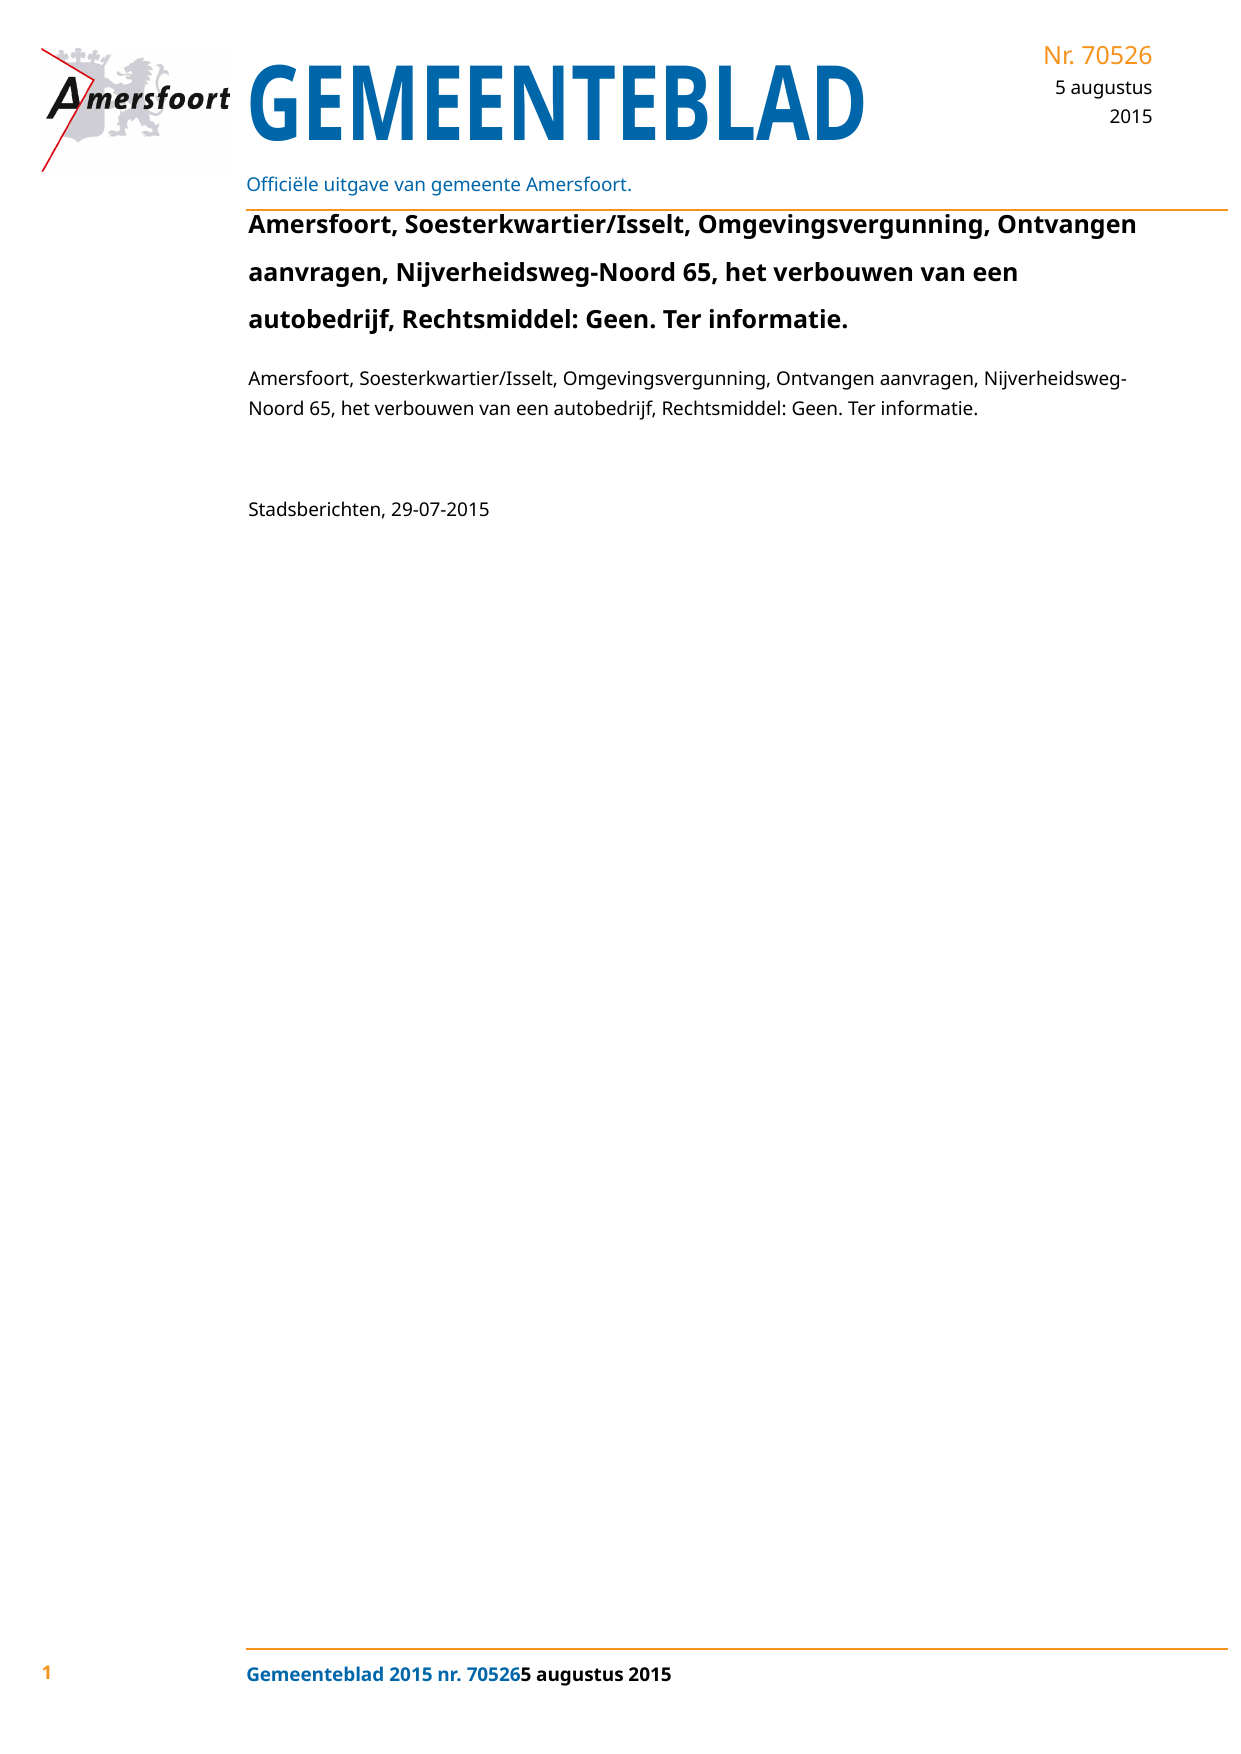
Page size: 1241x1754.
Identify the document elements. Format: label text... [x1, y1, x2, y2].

text Amersfoort, Soesterkwartier/Isselt, Omgevingsvergunning, Ontvangen aanvragen, Nijverheidsweg-Noord 65, het verbouwen van een autobedrijf, Rechtsmiddel: Geen. Ter informatie. [248, 366, 1152, 421]
text Amersfoort, Soesterkwartier/Isselt, Omgevingsvergunning, Ontvangen aanvragen, Nijverheidsweg-Noord 65, het verbouwen van een autobedrijf, Rechtsmiddel: Geen. Ter informatie. [248, 211, 1152, 336]
text Stadsberichten, 29-07-2015 [248, 496, 1152, 522]
picture [41, 47, 231, 172]
